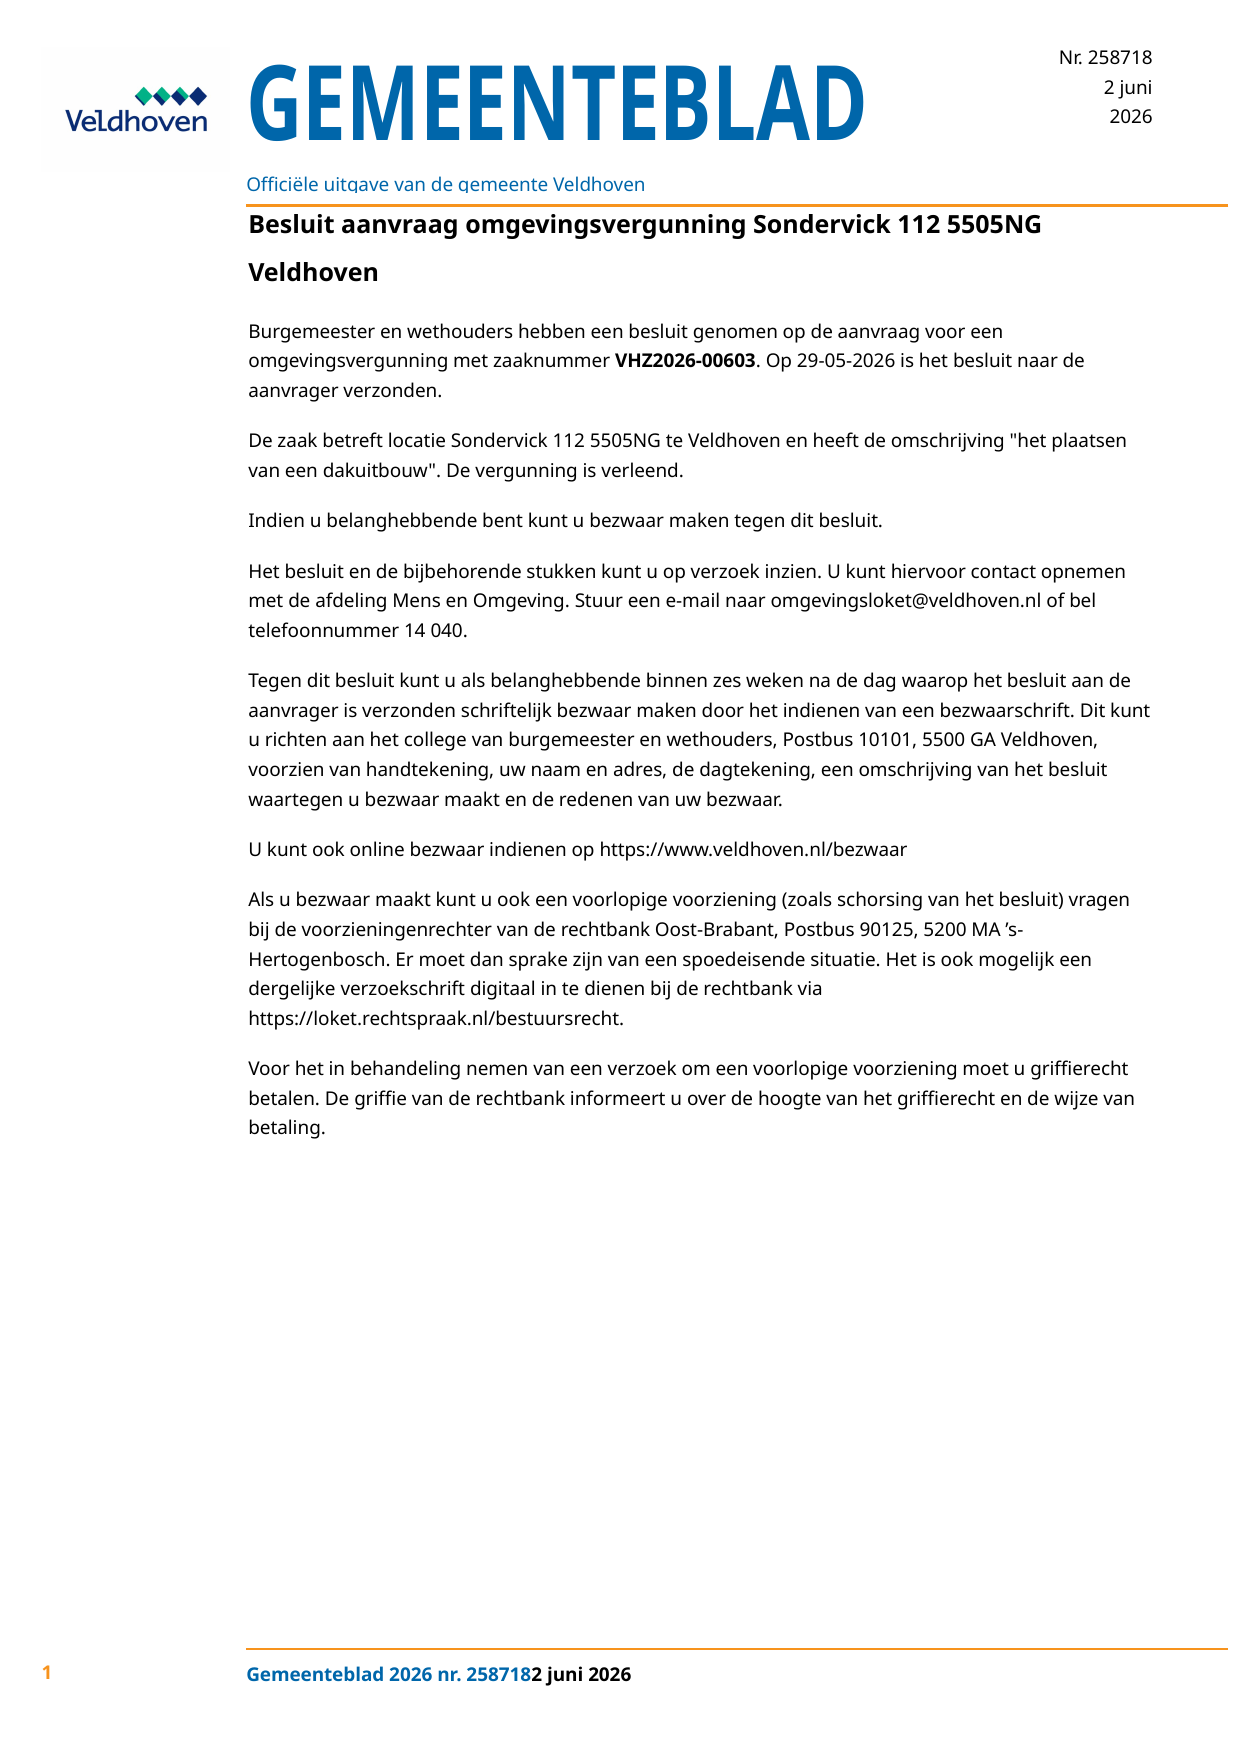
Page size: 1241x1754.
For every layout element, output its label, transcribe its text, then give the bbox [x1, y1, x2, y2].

text Besluit aanvraag omgevingsvergunning Sondervick 112 5505NG Veldhoven [248, 207, 1152, 288]
text De zaak betreft locatie Sondervick 112 5505NG te Veldhoven en heeft de omschrijving "het plaatsen van een dakuitbouw". De vergunning is verleend. [248, 427, 1152, 483]
text Het besluit en de bijbehorende stukken kunt u op verzoek inzien. U kunt hiervoor contact opnemen met de afdeling Mens en Omgeving. Stuur een e-mail naar omgevingsloket@veldhoven.nl of bel telefoonnummer 14 040. [248, 558, 1152, 643]
text Tegen dit besluit kunt u als belanghebbende binnen zes weken na de dag waarop het besluit aan de aanvrager is verzonden schriftelijk bezwaar maken door het indienen van een bezwaarschrift. Dit kunt u richten aan het college van burgemeester en wethouders, Postbus 10101, 5500 GA Veldhoven, voorzien van handtekening, uw naam en adres, de dagtekening, een omschrijving van het besluit waartegen u bezwaar maakt en de redenen van uw bezwaar. [248, 667, 1152, 812]
text Indien u belanghebbende bent kunt u bezwaar maken tegen dit besluit. [248, 507, 1152, 533]
text Burgemeester en wethouders hebben een besluit genomen op de aanvraag voor een omgevingsvergunning met zaaknummer VHZ2026-00603. Op 29-05-2026 is het besluit naar de aanvrager verzonden. [248, 318, 1152, 403]
text Voor het in behandeling nemen van een verzoek om een voorlopige voorziening moet u griffierecht betalen. De griffie van de rechtbank informeert u over de hoogte van het griffierecht en de wijze van betaling. [248, 1055, 1152, 1140]
text Als u bezwaar maakt kunt u ook een voorlopige voorziening (zoals schorsing van het besluit) vragen bij de voorzieningenrechter van de rechtbank Oost-Brabant, Postbus 90125, 5200 MA ’s-Hertogenbosch. Er moet dan sprake zijn van een spoedeisende situatie. Het is ook mogelijk een dergelijke verzoekschrift digitaal in te dienen bij de rechtbank via https://loket.rechtspraak.nl/bestuursrecht. [248, 887, 1152, 1031]
text U kunt ook online bezwaar indienen op https://www.veldhoven.nl/bezwaar [248, 836, 1152, 862]
picture [41, 47, 231, 172]
